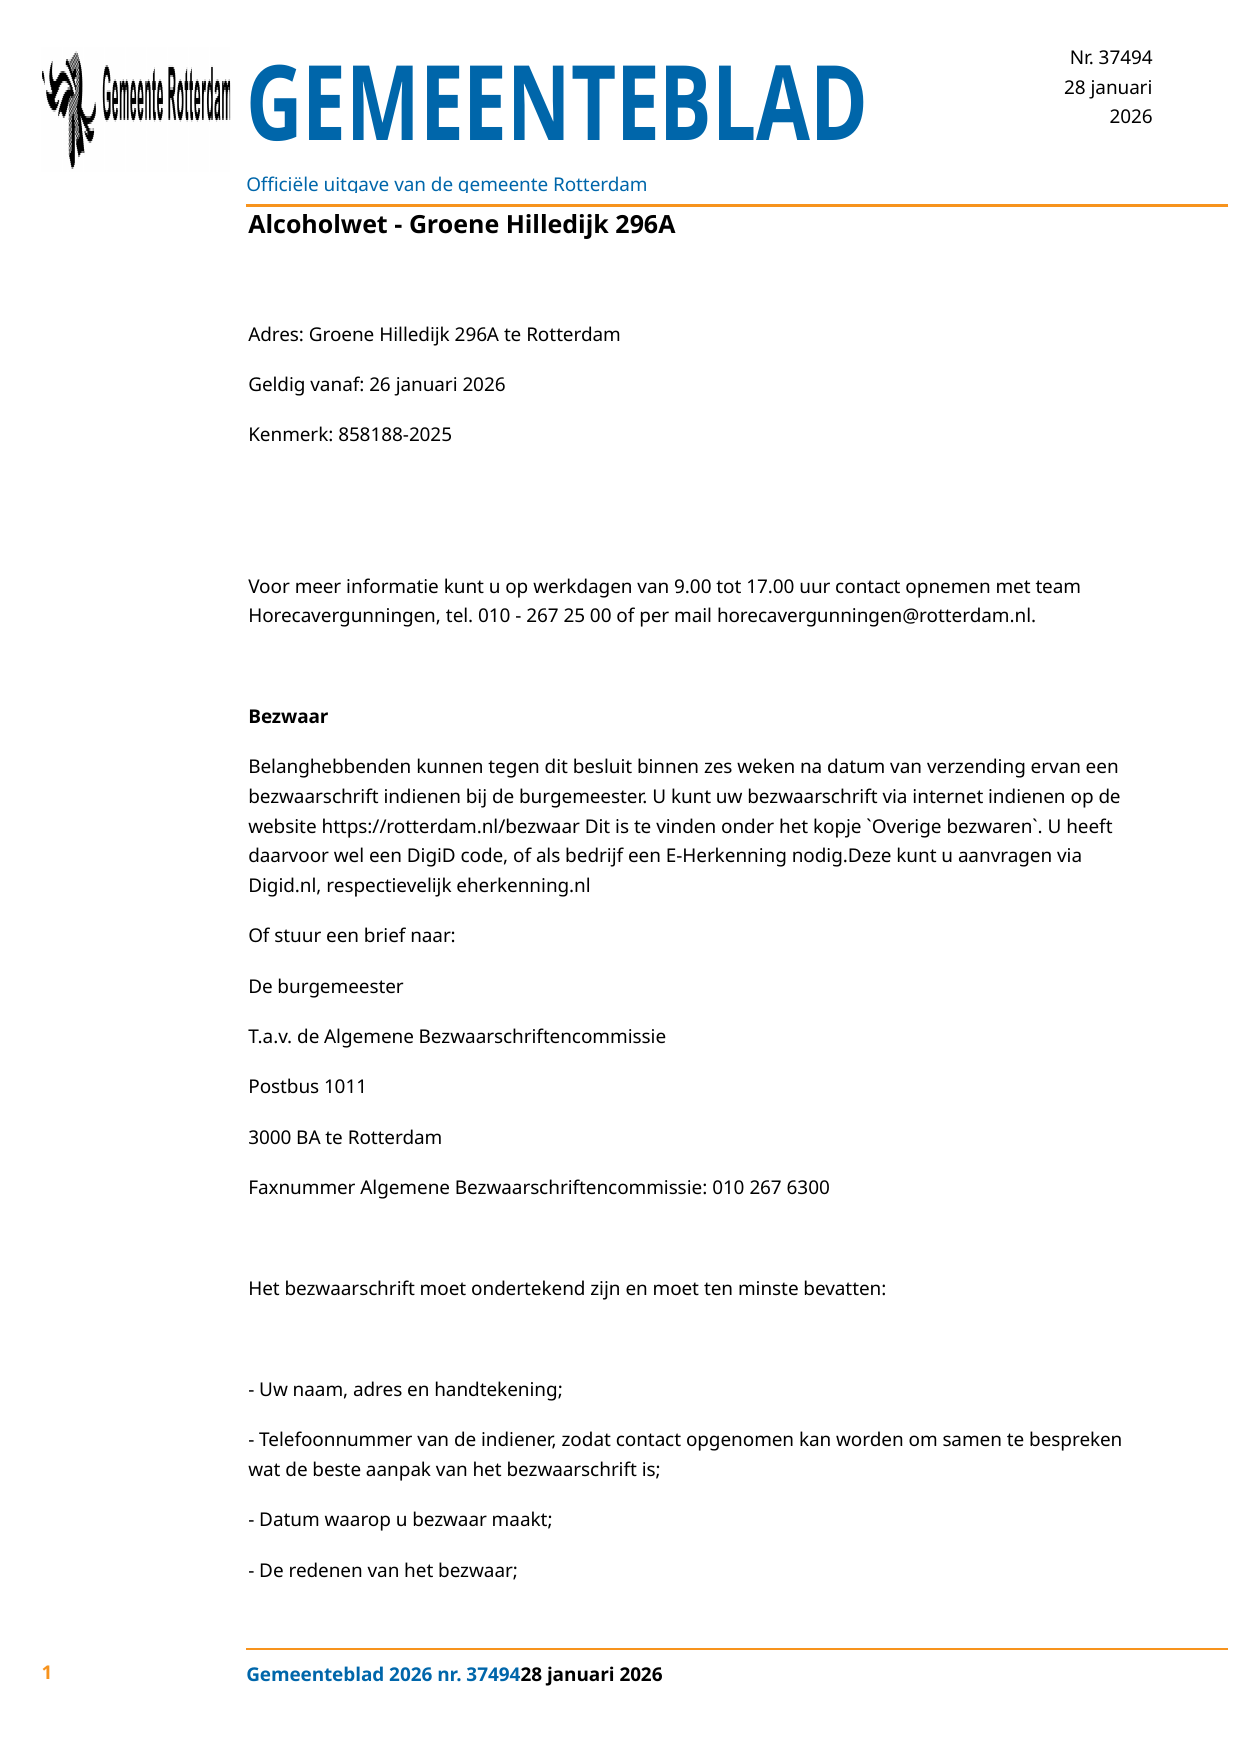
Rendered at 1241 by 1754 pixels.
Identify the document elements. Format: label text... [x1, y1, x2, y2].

text Voor meer informatie kunt u op werkdagen van 9.00 tot 17.00 uur contact opnemen met team Horecavergunningen, tel. 010 - 267 25 00 of per mail horecavergunningen@rotterdam.nl. [248, 573, 1152, 628]
text 3000 BA te Rotterdam [248, 1124, 1152, 1150]
text Alcoholwet - Groene Hilledijk 296A [248, 207, 1152, 241]
text Adres: Groene Hilledijk 296A te Rotterdam [248, 321, 1152, 346]
text - Uw naam, adres en handtekening; [248, 1376, 1152, 1402]
text T.a.v. de Algemene Bezwaarschriftencommissie [248, 1023, 1152, 1049]
text - Telefoonnummer van de indiener, zodat contact opgenomen kan worden om samen te bespreken wat de beste aanpak van het bezwaarschrift is; [248, 1427, 1152, 1482]
text Belanghebbenden kunnen tegen dit besluit binnen zes weken na datum van verzending ervan een bezwaarschrift indienen bij de burgemeester. U kunt uw bezwaarschrift via internet indienen op de website https://rotterdam.nl/bezwaar Dit is te vinden onder het kopje `Overige bezwaren`. U heeft daarvoor wel een DigiD code, of als bedrijf een E-Herkenning nodig.Deze kunt u aanvragen via Digid.nl, respectievelijk eherkenning.nl [248, 754, 1152, 898]
text Of stuur een brief naar: [248, 922, 1152, 948]
text Geldig vanaf: 26 januari 2026 [248, 371, 1152, 397]
text Bezwaar [248, 703, 1152, 729]
text Kenmerk: 858188-2025 [248, 422, 1152, 447]
text Faxnummer Algemene Bezwaarschriftencommissie: 010 267 6300 [248, 1174, 1152, 1200]
picture [41, 47, 231, 172]
text De burgemeester [248, 973, 1152, 998]
text Postbus 1011 [248, 1074, 1152, 1099]
text - Datum waarop u bezwaar maakt; [248, 1507, 1152, 1532]
text - De redenen van het bezwaar; [248, 1557, 1152, 1583]
text Het bezwaarschrift moet ondertekend zijn en moet ten minste bevatten: [248, 1275, 1152, 1301]
